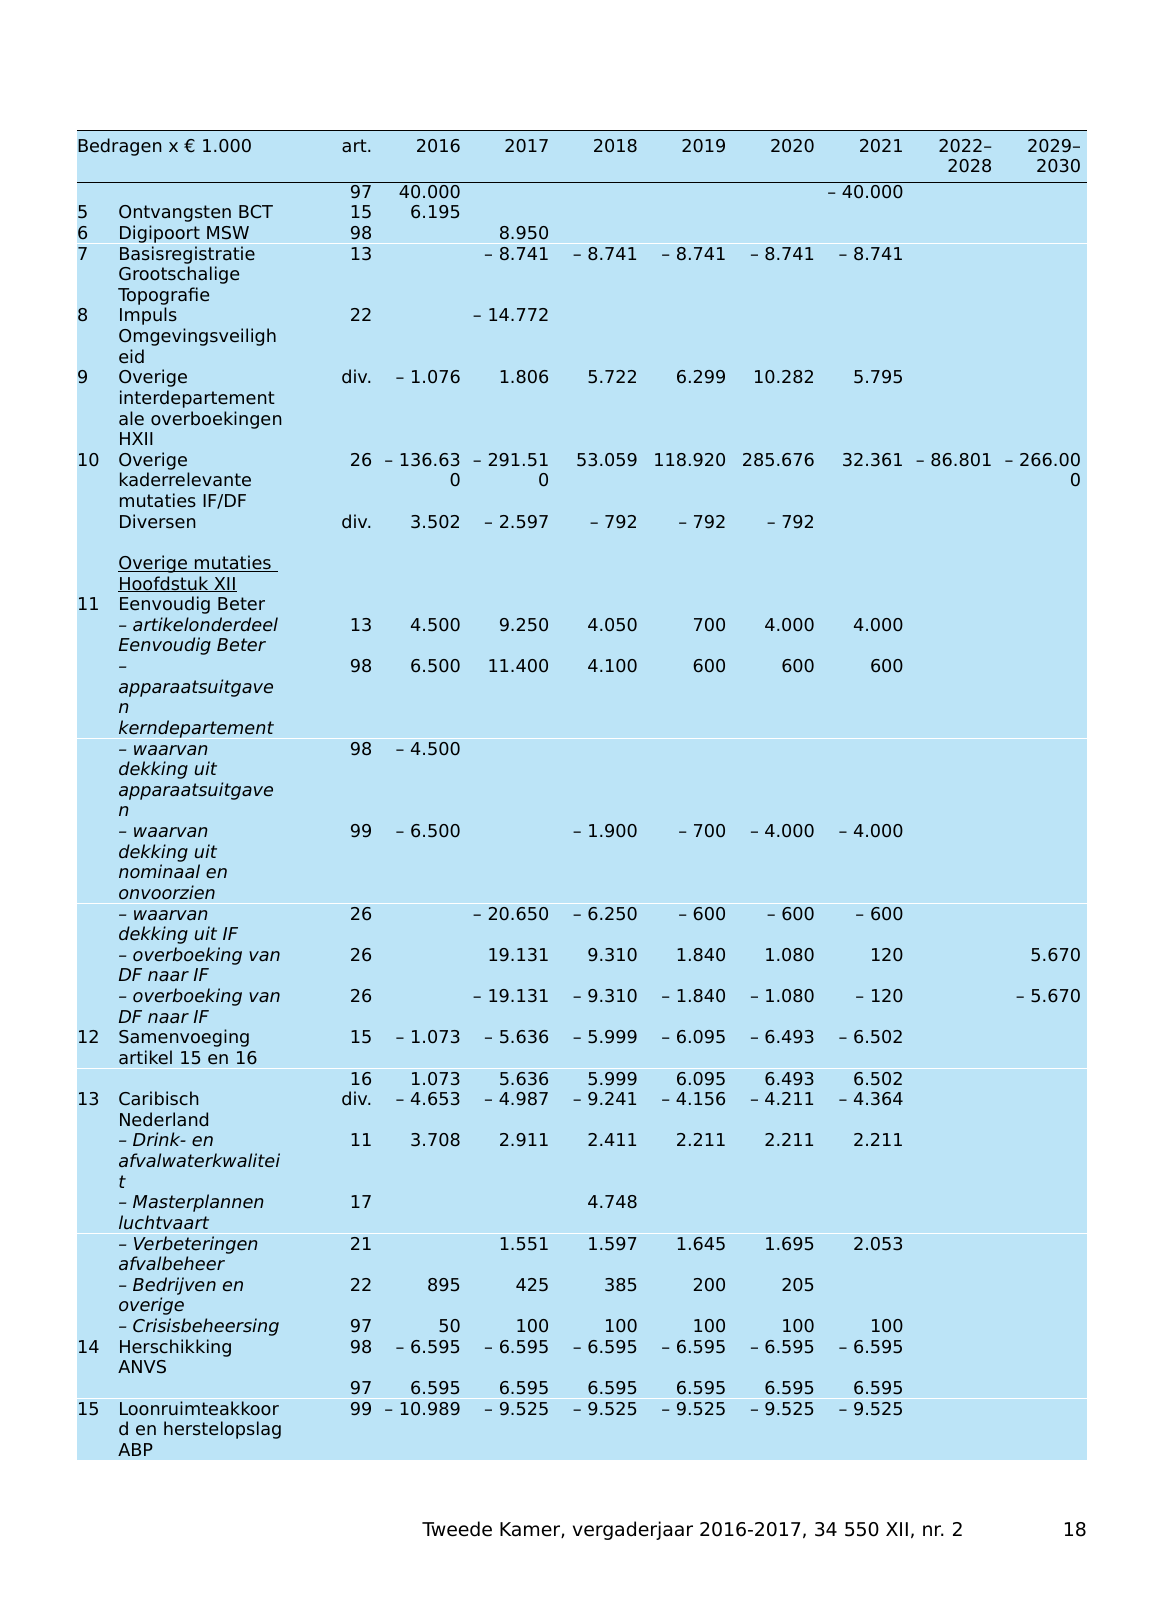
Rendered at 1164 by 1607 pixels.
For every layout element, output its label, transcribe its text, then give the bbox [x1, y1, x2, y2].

table_cell 5.722 [555, 367, 644, 450]
table_cell [821, 202, 909, 223]
table_cell 10 [77, 450, 112, 512]
table_cell Diversen [112, 512, 289, 532]
table_cell [909, 1337, 998, 1378]
table_cell 895 [378, 1275, 466, 1316]
table_cell – 10.989 [378, 1399, 466, 1460]
table_cell 1.645 [644, 1234, 732, 1275]
table_cell – 792 [644, 512, 732, 532]
table_cell [77, 904, 112, 945]
table_cell [466, 821, 555, 903]
table_cell 2.911 [466, 1130, 555, 1192]
table_cell [909, 656, 998, 738]
table_cell – 600 [644, 904, 732, 945]
table_cell – Verbeteringen afvalbeheer [112, 1234, 289, 1275]
table_cell – 4.364 [821, 1089, 909, 1130]
table_cell [77, 821, 112, 903]
table_cell [998, 1027, 1087, 1068]
table_cell 4.748 [555, 1192, 644, 1233]
table_cell [289, 553, 378, 594]
table_cell [644, 202, 732, 223]
table_cell [909, 512, 998, 532]
table_cell 15 [77, 1399, 112, 1460]
table_cell – 4.156 [644, 1089, 732, 1130]
table_cell – 600 [821, 904, 909, 945]
table_cell [909, 305, 998, 367]
table_cell Impuls Omgevingsveiligheid [112, 305, 289, 367]
table_cell 425 [466, 1275, 555, 1316]
table_cell [998, 594, 1087, 615]
table_cell [821, 1275, 909, 1316]
table_cell [998, 223, 1087, 243]
table_header 2018 [555, 131, 644, 182]
table_cell – 19.131 [466, 986, 555, 1027]
table_cell [909, 945, 998, 986]
table_cell [821, 594, 909, 615]
table_cell – 1.840 [644, 986, 732, 1027]
table_cell [909, 1027, 998, 1068]
table_cell – 4.500 [378, 739, 466, 821]
table_cell [378, 986, 466, 1027]
table_cell Loonruimteakkoord en herstelopslag ABP [112, 1399, 289, 1460]
table_cell [732, 532, 821, 553]
table_header 2020 [732, 131, 821, 182]
table_cell 4.050 [555, 615, 644, 656]
table_cell [77, 1234, 112, 1275]
table_cell – 14.772 [466, 305, 555, 367]
table_cell [998, 1069, 1087, 1089]
table_cell – 1.080 [732, 986, 821, 1027]
table_cell 4.000 [732, 615, 821, 656]
table_cell 200 [644, 1275, 732, 1316]
table_cell – waarvan dekking uit nominaal en onvoorzien [112, 821, 289, 903]
table_header 2019 [644, 131, 732, 182]
table_cell – 6.095 [644, 1027, 732, 1068]
table_cell 1.695 [732, 1234, 821, 1275]
table_cell [732, 1192, 821, 1233]
table_cell [378, 223, 466, 243]
table_cell – 6.250 [555, 904, 644, 945]
table_cell [77, 945, 112, 986]
table_cell [378, 244, 466, 305]
table_cell [909, 532, 998, 553]
table_cell 98 [289, 656, 378, 738]
table_cell [112, 532, 289, 553]
table_cell – 291.510 [466, 450, 555, 512]
table_cell 6.595 [555, 1378, 644, 1398]
table_cell – 4.000 [732, 821, 821, 903]
table_cell [644, 532, 732, 553]
table_cell [732, 223, 821, 243]
table_cell Herschikking ANVS [112, 1337, 289, 1378]
table_cell 1.551 [466, 1234, 555, 1275]
table_cell [998, 1275, 1087, 1316]
table_cell [732, 183, 821, 202]
table_cell [466, 1192, 555, 1233]
table_cell [998, 821, 1087, 903]
table_cell [555, 223, 644, 243]
table_cell [821, 553, 909, 594]
table_cell [466, 183, 555, 202]
table_cell – 4.987 [466, 1089, 555, 1130]
table_cell – 40.000 [821, 183, 909, 202]
table_cell Ontvangsten BCT [112, 202, 289, 223]
table_cell 98 [289, 223, 378, 243]
table_cell [998, 532, 1087, 553]
table_cell – 136.630 [378, 450, 466, 512]
table_cell [555, 183, 644, 202]
table_cell 600 [821, 656, 909, 738]
table_cell 7 [77, 244, 112, 305]
table_cell – 86.801 [909, 450, 998, 512]
table_cell – 5.670 [998, 986, 1087, 1027]
table_cell – 8.741 [821, 244, 909, 305]
table_cell [77, 1069, 112, 1089]
table_cell [644, 183, 732, 202]
table_cell [998, 512, 1087, 532]
table_cell [909, 1378, 998, 1398]
table_cell [909, 1130, 998, 1192]
table_cell Caribisch Nederland [112, 1089, 289, 1130]
table_cell 19.131 [466, 945, 555, 986]
table_cell 6.095 [644, 1069, 732, 1089]
table_cell 12 [77, 1027, 112, 1068]
table_cell [909, 202, 998, 223]
table_cell – 6.595 [821, 1337, 909, 1378]
table_cell [998, 202, 1087, 223]
table_cell [821, 739, 909, 821]
table_cell – 120 [821, 986, 909, 1027]
table_cell – 8.741 [732, 244, 821, 305]
table_cell 5 [77, 202, 112, 223]
table_cell [555, 739, 644, 821]
table_cell 6.595 [644, 1378, 732, 1398]
table_cell 100 [732, 1316, 821, 1337]
table_cell [732, 739, 821, 821]
table_cell [466, 594, 555, 615]
table_cell – overboeking van DF naar IF [112, 986, 289, 1027]
table_cell 2.211 [644, 1130, 732, 1192]
table_cell [378, 594, 466, 615]
table_cell – 1.076 [378, 367, 466, 450]
table_header 2029–2030 [998, 131, 1087, 182]
table_cell [732, 553, 821, 594]
table_cell 6.299 [644, 367, 732, 450]
table_cell [909, 1234, 998, 1275]
table_cell [555, 553, 644, 594]
table_cell – artikelonderdeel Eenvoudig Beter [112, 615, 289, 656]
table_cell 1.597 [555, 1234, 644, 1275]
table_cell 1.840 [644, 945, 732, 986]
table_cell – 6.595 [555, 1337, 644, 1378]
table_cell – 792 [555, 512, 644, 532]
table_cell – overboeking van DF naar IF [112, 945, 289, 986]
table_cell [732, 305, 821, 367]
table_cell [821, 512, 909, 532]
table_cell [998, 1234, 1087, 1275]
table_cell 285.676 [732, 450, 821, 512]
table_cell [466, 553, 555, 594]
table_cell 32.361 [821, 450, 909, 512]
table_cell [998, 367, 1087, 450]
table_header art. [289, 131, 378, 182]
table_cell 6.500 [378, 656, 466, 738]
table_cell 700 [644, 615, 732, 656]
table_cell [998, 739, 1087, 821]
table_cell – waarvan dekking uit apparaatsuitgaven [112, 739, 289, 821]
table_cell – 4.653 [378, 1089, 466, 1130]
table_cell [998, 1378, 1087, 1398]
table_cell [644, 223, 732, 243]
table_cell 2.411 [555, 1130, 644, 1192]
table_cell [466, 532, 555, 553]
table_cell 5.999 [555, 1069, 644, 1089]
table_cell 8 [77, 305, 112, 367]
table_cell 4.000 [821, 615, 909, 656]
table_cell [77, 553, 112, 594]
table_cell [998, 553, 1087, 594]
table_cell [909, 1192, 998, 1233]
table_cell – 5.636 [466, 1027, 555, 1068]
table_cell 6.493 [732, 1069, 821, 1089]
table_cell 26 [289, 945, 378, 986]
table_cell [77, 986, 112, 1027]
table_cell 40.000 [378, 183, 466, 202]
table_cell [998, 1192, 1087, 1233]
table_header 2021 [821, 131, 909, 182]
table_cell div. [289, 1089, 378, 1130]
table_cell – 9.525 [732, 1399, 821, 1460]
table_cell – 1.900 [555, 821, 644, 903]
table_cell 2.211 [732, 1130, 821, 1192]
table_cell 99 [289, 1399, 378, 1460]
table_header 2016 [378, 131, 466, 182]
table_cell 21 [289, 1234, 378, 1275]
table_cell – 5.999 [555, 1027, 644, 1068]
table_cell div. [289, 367, 378, 450]
table_cell – 266.000 [998, 450, 1087, 512]
table_cell [466, 202, 555, 223]
table_cell 8.950 [466, 223, 555, 243]
table_cell 2.211 [821, 1130, 909, 1192]
table_cell [644, 553, 732, 594]
table_cell – 6.595 [644, 1337, 732, 1378]
table_cell – 600 [732, 904, 821, 945]
table_cell [909, 594, 998, 615]
table_cell [77, 532, 112, 553]
table_cell [998, 244, 1087, 305]
table_cell [998, 1337, 1087, 1378]
table_cell [821, 305, 909, 367]
table_cell 9.250 [466, 615, 555, 656]
table_cell 6.502 [821, 1069, 909, 1089]
table_cell Digipoort MSW [112, 223, 289, 243]
table_cell [112, 1069, 289, 1089]
table_cell [909, 183, 998, 202]
table_cell [555, 532, 644, 553]
table_cell 53.059 [555, 450, 644, 512]
table_cell 5.636 [466, 1069, 555, 1089]
table_cell 11 [289, 1130, 378, 1192]
table_cell [909, 367, 998, 450]
table_cell [77, 1378, 112, 1398]
table_cell [555, 594, 644, 615]
table_cell [821, 1192, 909, 1233]
table_cell [909, 1275, 998, 1316]
table_cell [998, 1316, 1087, 1337]
table_cell 26 [289, 986, 378, 1027]
table_cell 14 [77, 1337, 112, 1378]
table_cell 17 [289, 1192, 378, 1233]
table_cell [909, 553, 998, 594]
table_cell [555, 202, 644, 223]
table_cell [289, 594, 378, 615]
table_cell 5.670 [998, 945, 1087, 986]
table_cell – Crisisbeheersing [112, 1316, 289, 1337]
table_cell Eenvoudig Beter [112, 594, 289, 615]
table_cell 50 [378, 1316, 466, 1337]
table_cell – apparaatsuitgaven kerndepartement [112, 656, 289, 738]
table_cell [909, 223, 998, 243]
table_cell 600 [644, 656, 732, 738]
table_cell [732, 594, 821, 615]
table_cell 98 [289, 1337, 378, 1378]
table_cell [998, 1089, 1087, 1130]
table_cell [112, 1378, 289, 1398]
table_cell 16 [289, 1069, 378, 1089]
table_cell [644, 1192, 732, 1233]
table_cell div. [289, 512, 378, 532]
table_cell – 9.525 [821, 1399, 909, 1460]
table_cell [378, 305, 466, 367]
table_cell 2.053 [821, 1234, 909, 1275]
table_cell – 700 [644, 821, 732, 903]
table_cell – 9.525 [466, 1399, 555, 1460]
table_cell – 9.525 [555, 1399, 644, 1460]
table_cell [77, 183, 112, 202]
table_cell Overige interdepartementale overboekingen HXII [112, 367, 289, 450]
table_cell [77, 739, 112, 821]
table_cell – Drink- en afvalwaterkwaliteit [112, 1130, 289, 1192]
table_cell [77, 656, 112, 738]
table_cell 4.500 [378, 615, 466, 656]
table_cell 97 [289, 183, 378, 202]
table_cell 6.595 [466, 1378, 555, 1398]
table_cell [77, 512, 112, 532]
table_cell 97 [289, 1316, 378, 1337]
table_cell – 9.525 [644, 1399, 732, 1460]
table_cell [909, 1316, 998, 1337]
table_cell [555, 305, 644, 367]
table_cell [998, 656, 1087, 738]
table_cell 3.708 [378, 1130, 466, 1192]
table_cell 6.595 [821, 1378, 909, 1398]
table_cell [378, 904, 466, 945]
table_cell – 9.310 [555, 986, 644, 1027]
table_cell 205 [732, 1275, 821, 1316]
table_cell [77, 615, 112, 656]
table_cell – Masterplannen luchtvaart [112, 1192, 289, 1233]
table_cell [378, 945, 466, 986]
table_cell – 6.595 [378, 1337, 466, 1378]
table_cell [466, 739, 555, 821]
table_cell [77, 1192, 112, 1233]
table_cell [378, 1234, 466, 1275]
table_cell 3.502 [378, 512, 466, 532]
table_cell [378, 1192, 466, 1233]
table_cell 6.195 [378, 202, 466, 223]
table_cell 5.795 [821, 367, 909, 450]
table_cell [77, 1130, 112, 1192]
table_cell – 6.595 [732, 1337, 821, 1378]
table_header Bedragen x € 1.000 [77, 131, 289, 182]
table_cell – 8.741 [466, 244, 555, 305]
table_cell 15 [289, 1027, 378, 1068]
table_cell 98 [289, 739, 378, 821]
table_cell 26 [289, 450, 378, 512]
table_cell 100 [644, 1316, 732, 1337]
table_cell – waarvan dekking uit IF [112, 904, 289, 945]
table_cell – 792 [732, 512, 821, 532]
table_cell 13 [289, 244, 378, 305]
table_cell [77, 1275, 112, 1316]
table_cell [909, 821, 998, 903]
table_cell 11.400 [466, 656, 555, 738]
table_cell – 6.500 [378, 821, 466, 903]
table_cell 22 [289, 1275, 378, 1316]
table_cell [998, 615, 1087, 656]
table_cell – 8.741 [644, 244, 732, 305]
table_cell – 6.493 [732, 1027, 821, 1068]
table_cell 4.100 [555, 656, 644, 738]
table_cell Basisregistratie Grootschalige Topografie [112, 244, 289, 305]
table_cell [289, 532, 378, 553]
table_cell 1.080 [732, 945, 821, 986]
table_cell [909, 615, 998, 656]
table_cell [732, 202, 821, 223]
table_cell – 6.502 [821, 1027, 909, 1068]
table_header 2022–2028 [909, 131, 998, 182]
table_cell 26 [289, 904, 378, 945]
table_cell [378, 532, 466, 553]
table_cell 15 [289, 202, 378, 223]
table_cell [909, 1089, 998, 1130]
table_cell 118.920 [644, 450, 732, 512]
table_cell 100 [555, 1316, 644, 1337]
table_cell – 20.650 [466, 904, 555, 945]
table_cell [909, 1069, 998, 1089]
table_cell [998, 1130, 1087, 1192]
table_cell [77, 1316, 112, 1337]
table_cell [998, 183, 1087, 202]
table_cell – 4.000 [821, 821, 909, 903]
table_cell Samenvoeging artikel 15 en 16 [112, 1027, 289, 1068]
table_cell – 1.073 [378, 1027, 466, 1068]
table_cell Overige kaderrelevante mutaties IF/DF [112, 450, 289, 512]
table_cell 600 [732, 656, 821, 738]
table_cell 99 [289, 821, 378, 903]
table_cell [909, 986, 998, 1027]
table_cell [821, 223, 909, 243]
table_cell [909, 1399, 998, 1460]
table_cell – 4.211 [732, 1089, 821, 1130]
table_cell [644, 739, 732, 821]
table_cell 9.310 [555, 945, 644, 986]
table_cell [644, 305, 732, 367]
table_cell [644, 594, 732, 615]
table_cell [998, 1399, 1087, 1460]
table_cell 97 [289, 1378, 378, 1398]
table_cell 120 [821, 945, 909, 986]
table_cell – 2.597 [466, 512, 555, 532]
table_cell 10.282 [732, 367, 821, 450]
table_cell – 9.241 [555, 1089, 644, 1130]
table_cell – Bedrijven en overige [112, 1275, 289, 1316]
table_cell [909, 739, 998, 821]
table_cell 100 [821, 1316, 909, 1337]
table_cell 1.073 [378, 1069, 466, 1089]
table_cell 100 [466, 1316, 555, 1337]
table_cell 13 [289, 615, 378, 656]
table_cell [998, 305, 1087, 367]
table_cell 13 [77, 1089, 112, 1130]
table_cell [909, 244, 998, 305]
table_header 2017 [466, 131, 555, 182]
table_cell 6.595 [732, 1378, 821, 1398]
table_cell [378, 553, 466, 594]
table_cell 385 [555, 1275, 644, 1316]
table_cell 1.806 [466, 367, 555, 450]
table_cell – 6.595 [466, 1337, 555, 1378]
table_cell 9 [77, 367, 112, 450]
table_cell Overige mutaties Hoofdstuk XII [112, 553, 289, 594]
table_cell 11 [77, 594, 112, 615]
table_cell [112, 183, 289, 202]
table_cell [998, 904, 1087, 945]
table_cell [821, 532, 909, 553]
table_cell [909, 904, 998, 945]
table_cell 6.595 [378, 1378, 466, 1398]
table_cell – 8.741 [555, 244, 644, 305]
table_cell 22 [289, 305, 378, 367]
table_cell 6 [77, 223, 112, 243]
